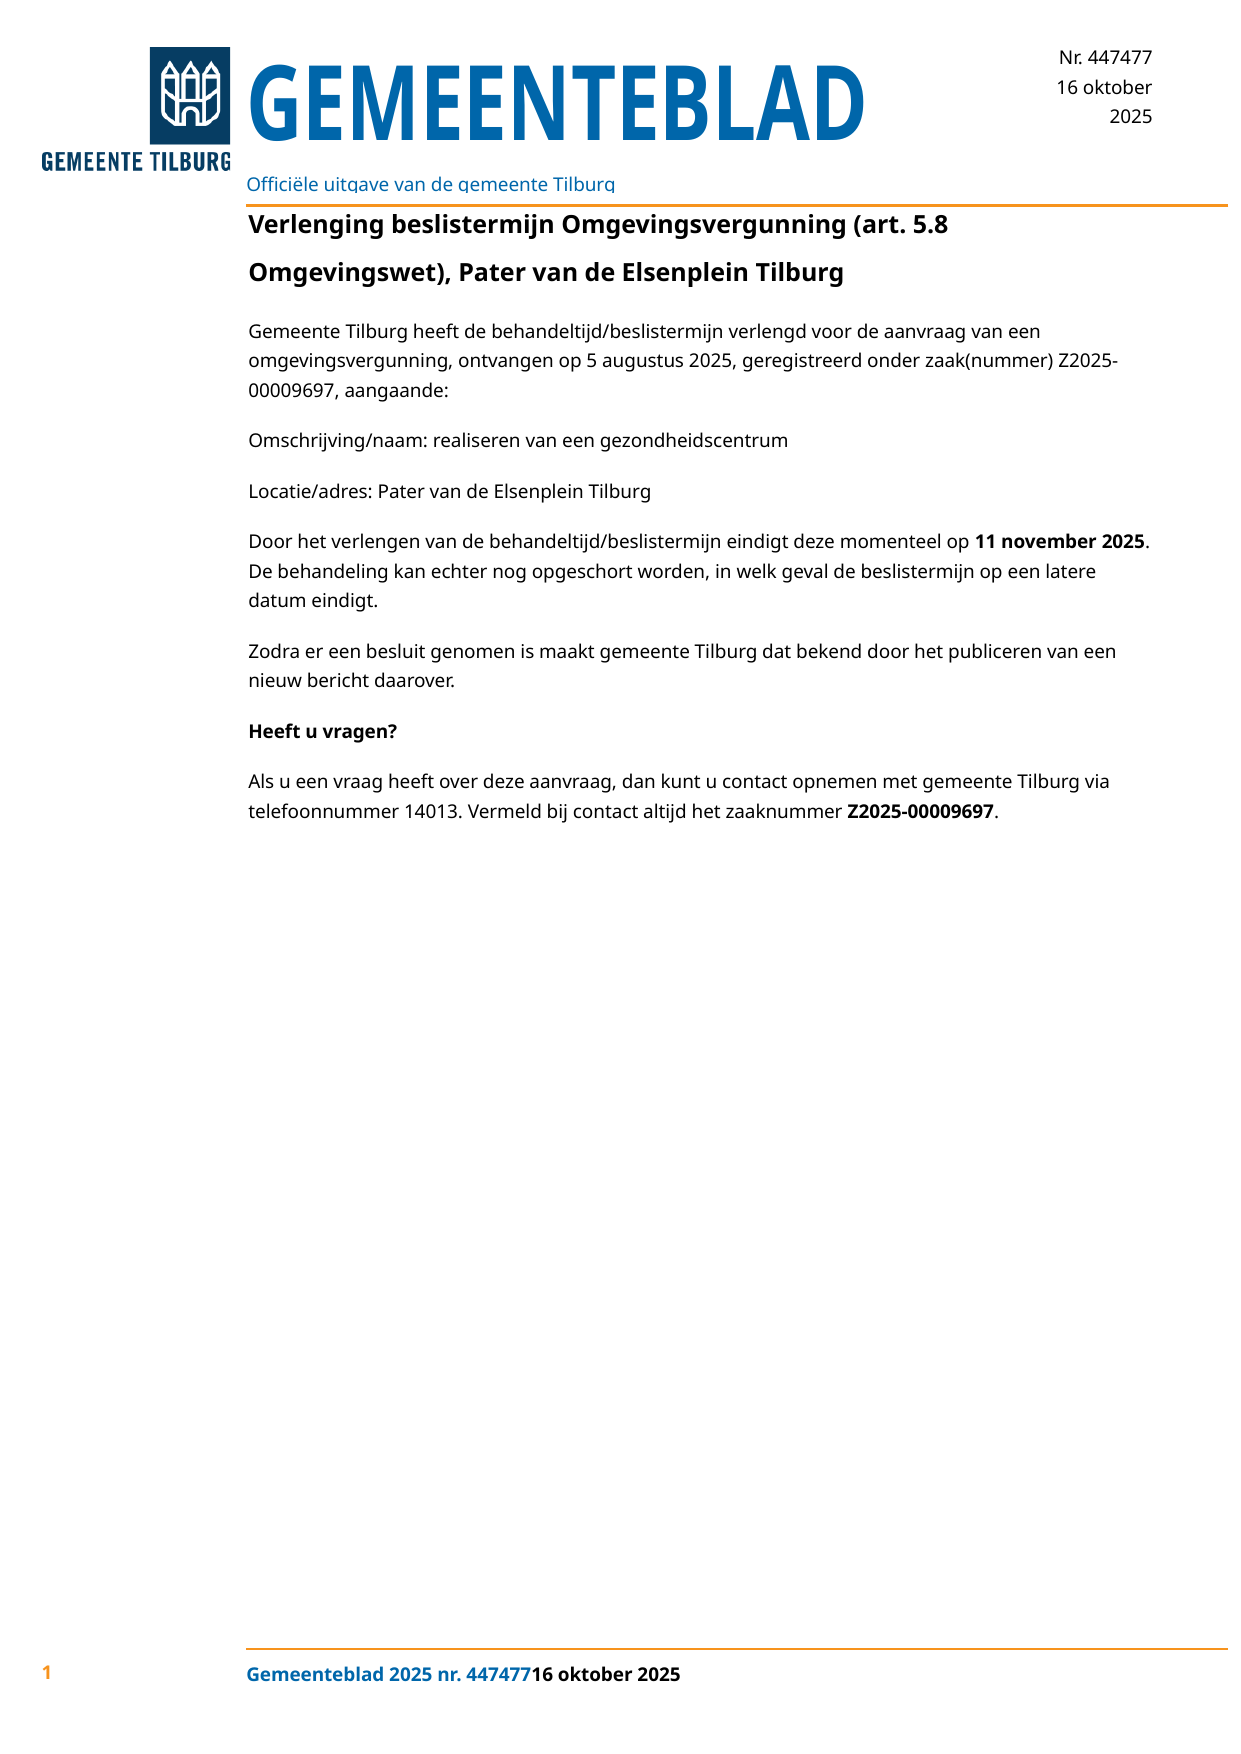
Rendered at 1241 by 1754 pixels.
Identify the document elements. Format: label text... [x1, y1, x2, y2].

text Locatie/adres: Pater van de Elsenplein Tilburg [248, 478, 1152, 504]
text Gemeente Tilburg heeft de behandeltijd/beslistermijn verlengd voor de aanvraag van een omgevingsvergunning, ontvangen op 5 augustus 2025, geregistreerd onder zaak(nummer) Z2025-00009697, aangaande: [248, 318, 1152, 403]
text Zodra er een besluit genomen is maakt gemeente Tilburg dat bekend door het publiceren van een nieuw bericht daarover. [248, 638, 1152, 693]
text Verlenging beslistermijn Omgevingsvergunning (art. 5.8 Omgevingswet), Pater van de Elsenplein Tilburg [248, 207, 1152, 288]
text Als u een vraag heeft over deze aanvraag, dan kunt u contact opnemen met gemeente Tilburg via telefoonnummer 14013. Vermeld bij contact altijd het zaaknummer Z2025-00009697. [248, 768, 1152, 824]
picture [41, 47, 231, 172]
text Omschrijving/naam: realiseren van een gezondheidscentrum [248, 427, 1152, 453]
text Door het verlengen van de behandeltijd/beslistermijn eindigt deze momenteel op 11 november 2025. De behandeling kan echter nog opgeschort worden, in welk geval de beslistermijn op een latere datum eindigt. [248, 528, 1152, 613]
text Heeft u vragen? [248, 718, 1152, 744]
